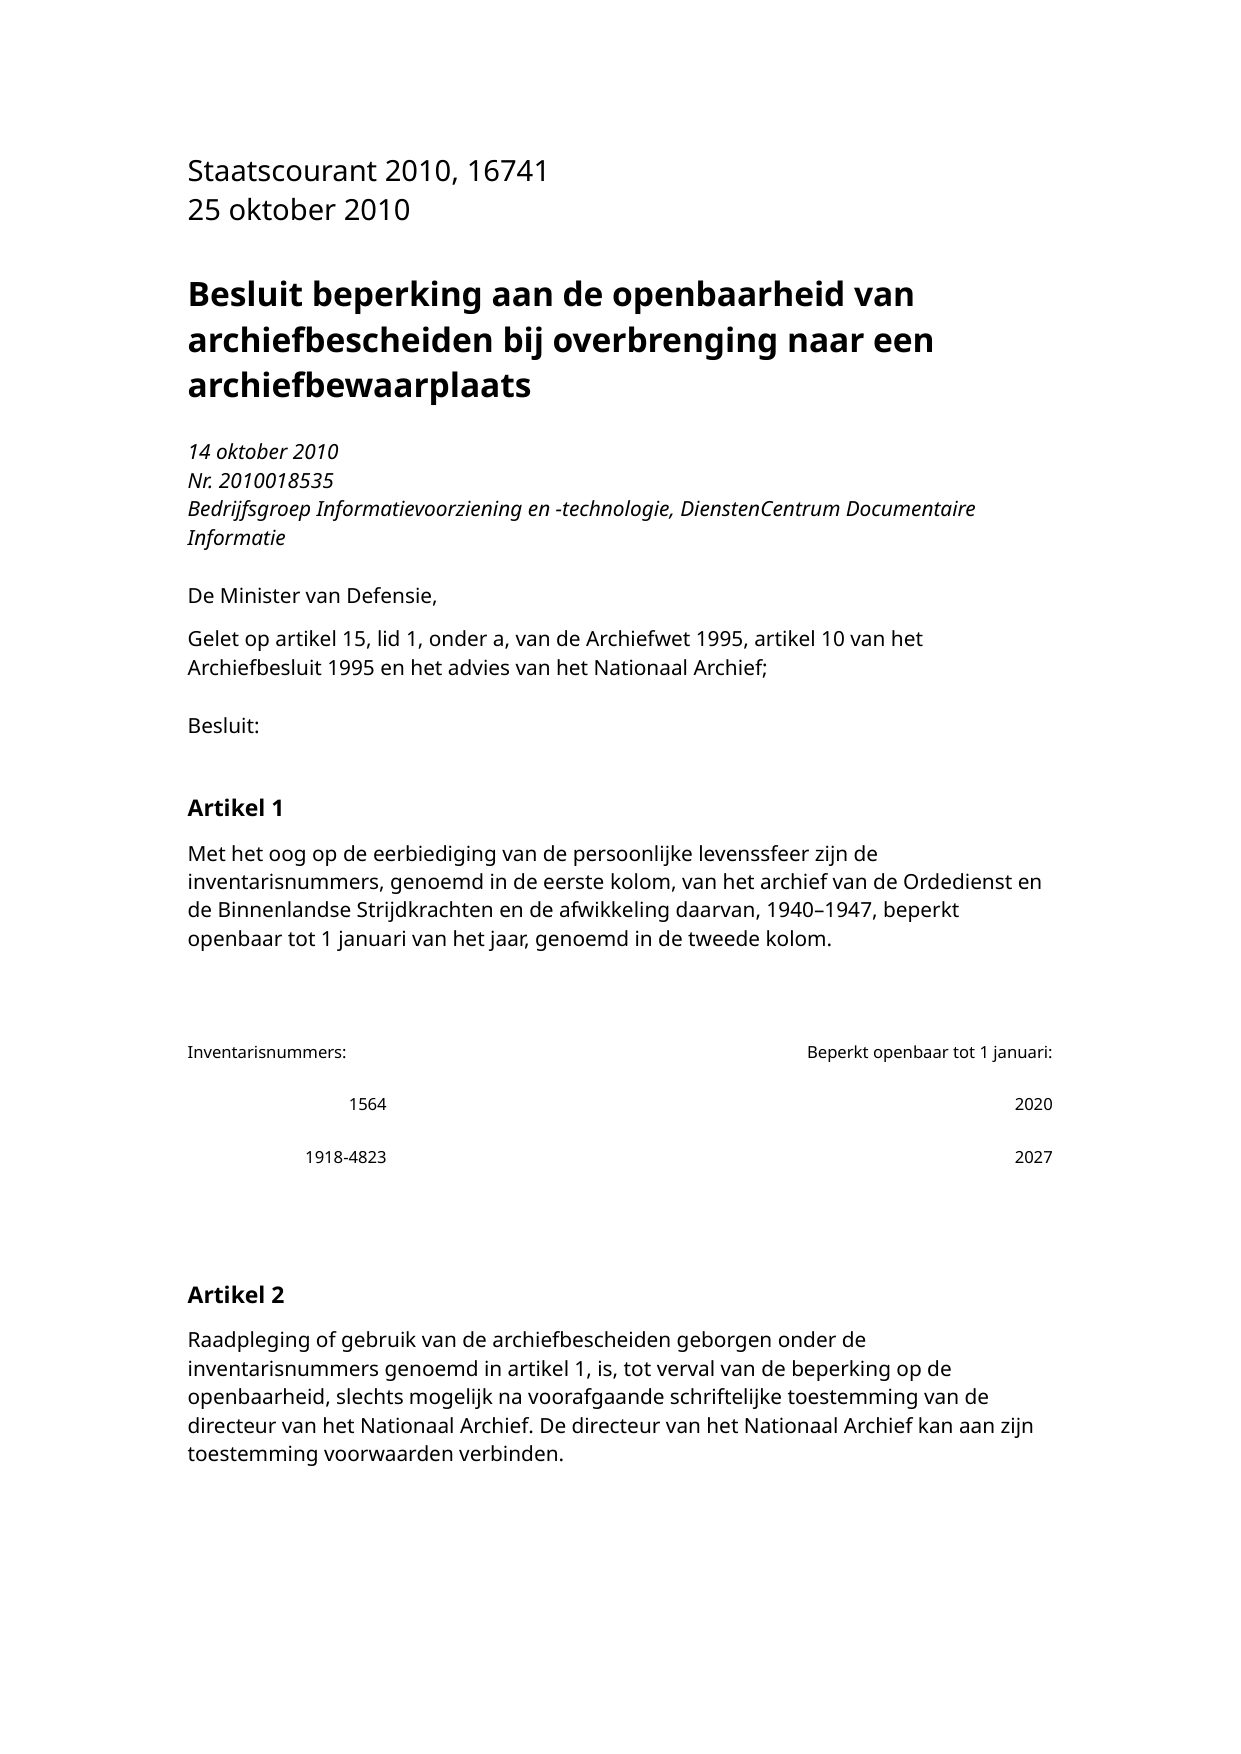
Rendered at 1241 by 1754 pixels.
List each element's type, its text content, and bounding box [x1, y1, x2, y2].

table_cell 2020 [386, 1093, 1053, 1146]
subtitle Besluit beperking aan de openbaarheid van archiefbescheiden bij overbrenging naar een archiefbewaarplaats [187, 271, 1053, 407]
text Raadpleging of gebruik van de archiefbescheiden geborgen onder de inventarisnummers genoemd in artikel 1, is, tot verval van de beperking op de openbaarheid, slechts mogelijk na voorafgaande schriftelijke toestemming van de directeur van het Nationaal Archief. De directeur van het Nationaal Archief kan aan zijn toestemming voorwaarden verbinden. [187, 1326, 1053, 1468]
subtitle Artikel 1 [187, 792, 1053, 824]
text Met het oog op de eerbiediging van de persoonlijke levenssfeer zijn de inventarisnummers, genoemd in de eerste kolom, van het archief van de Ordedienst en de Binnenlandse Strijdkrachten en de afwikkeling daarvan, 1940–1947, beperkt openbaar tot 1 januari van het jaar, genoemd in de tweede kolom. [187, 839, 1053, 952]
table_cell 1564 [188, 1093, 386, 1146]
table_header Beperkt openbaar tot 1 januari: [386, 1040, 1053, 1093]
table_header Inventarisnummers: [188, 1040, 386, 1093]
table_cell 2027 [386, 1146, 1053, 1198]
text Staatscourant 2010, 16741 [187, 150, 1053, 190]
text Bedrijfsgroep Informatievoorziening en -technologie, DienstenCentrum Documentaire Informatie [187, 494, 1053, 551]
text 25 oktober 2010 [187, 190, 1053, 229]
text Gelet op artikel 15, lid 1, onder a, van de Archiefwet 1995, artikel 10 van het Archiefbesluit 1995 en het advies van het Nationaal Archief; [187, 624, 1053, 681]
text De Minister van Defensie, [187, 581, 1053, 609]
subtitle Artikel 2 [187, 1279, 1053, 1311]
text Nr. 2010018535 [187, 466, 1053, 494]
text Besluit: [187, 711, 1053, 740]
table_cell 1918-4823 [188, 1146, 386, 1198]
text 14 oktober 2010 [187, 437, 1053, 466]
